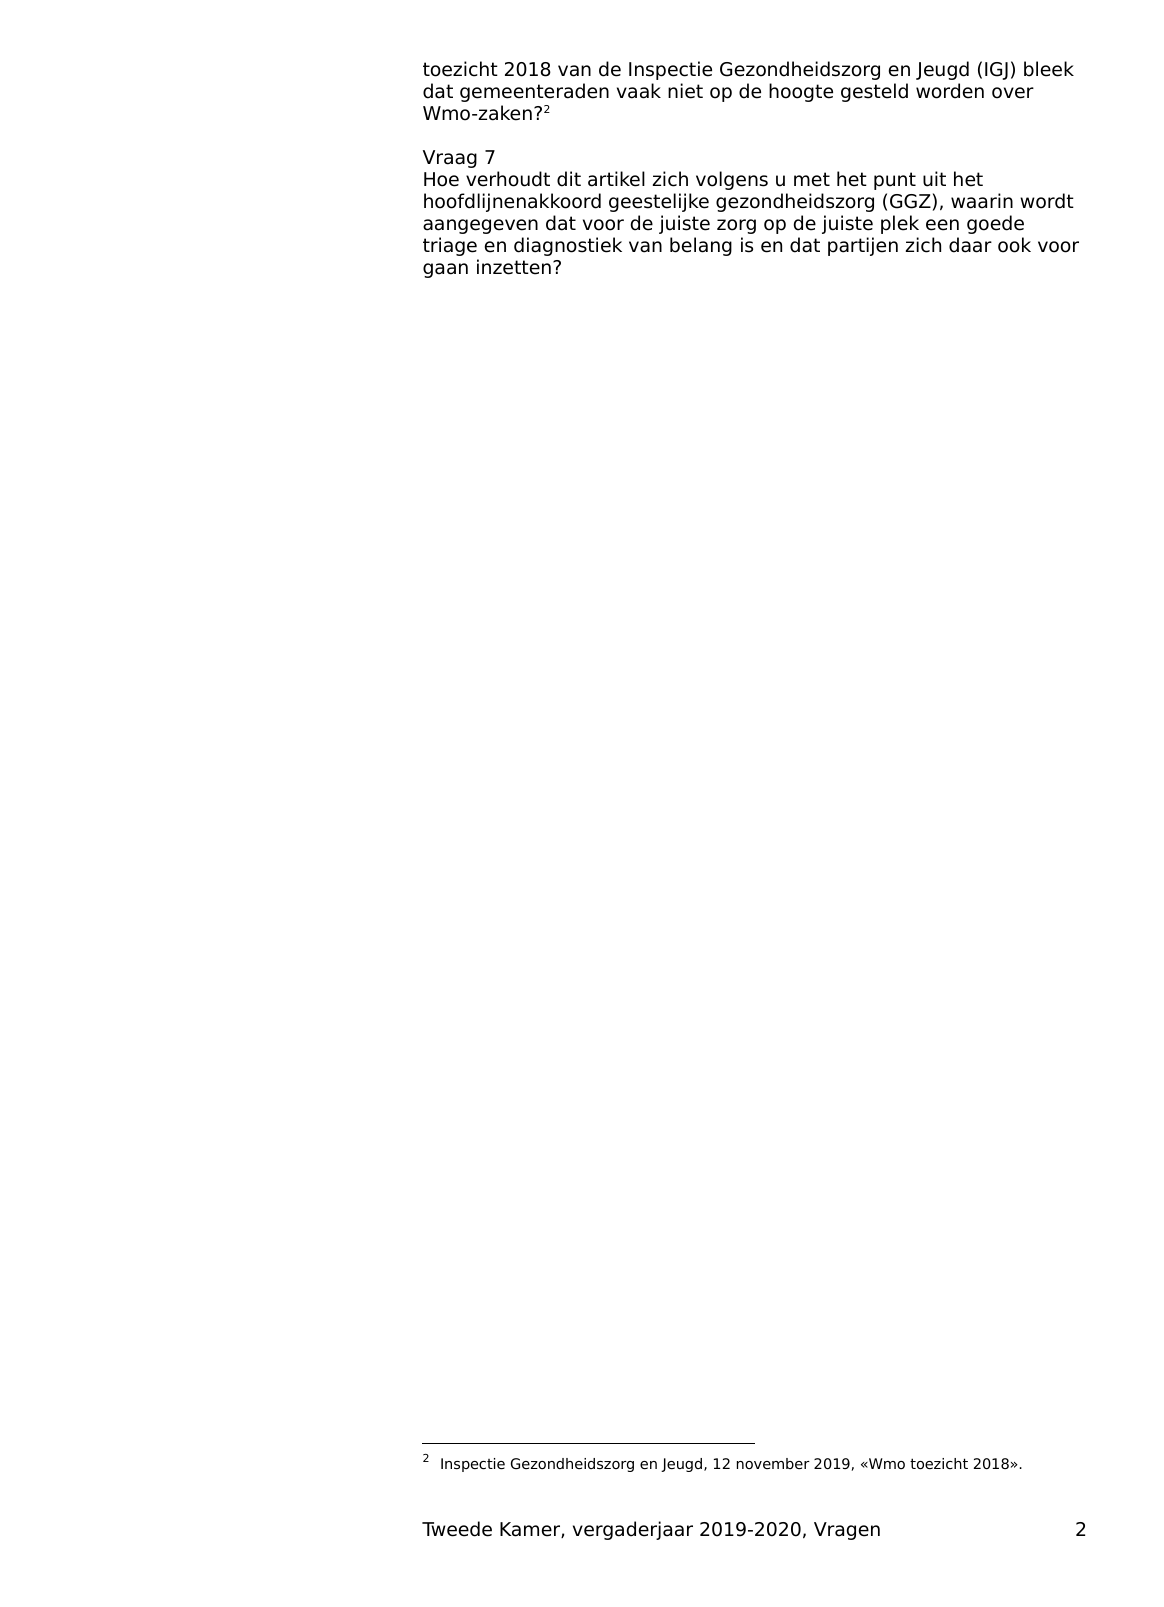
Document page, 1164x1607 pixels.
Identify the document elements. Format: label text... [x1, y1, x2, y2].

text Vraag 7 [422, 147, 1087, 169]
text Inspectie Gezondheidszorg en Jeugd, 12 november 2019, «Wmo toezicht 2018». [422, 1452, 1087, 1474]
text Hoe verhoudt dit artikel zich volgens u met het punt uit het hoofdlijnenakkoord geestelijke gezondheidszorg (GGZ), waarin wordt aangegeven dat voor de juiste zorg op de juiste plek een goede triage en diagnostiek van belang is en dat partijen zich daar ook voor gaan inzetten? [422, 169, 1087, 279]
text toezicht 2018 van de Inspectie Gezondheidszorg en Jeugd (IGJ) bleek dat gemeenteraden vaak niet op de hoogte gesteld worden over Wmo-zaken? [422, 59, 1087, 125]
